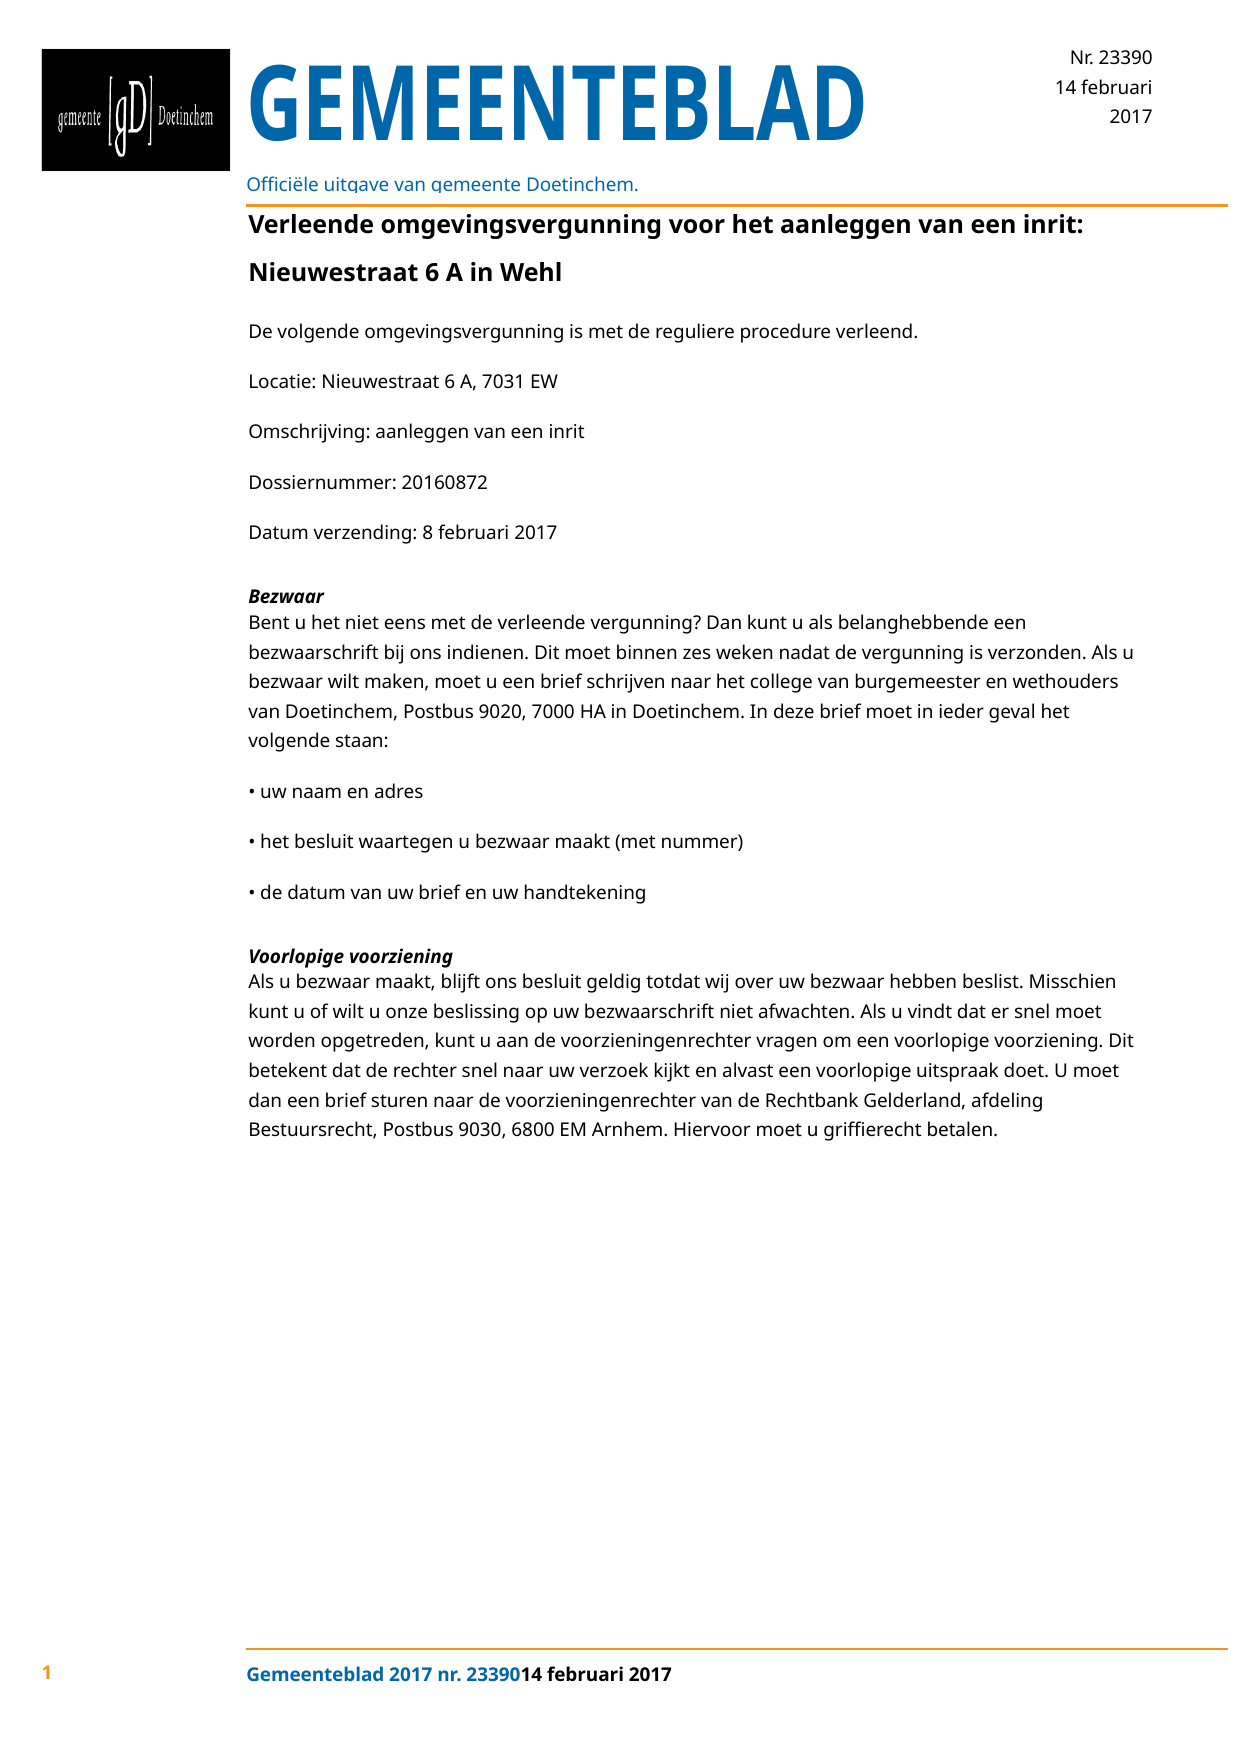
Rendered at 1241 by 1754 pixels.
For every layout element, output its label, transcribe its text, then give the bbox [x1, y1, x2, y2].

text Omschrijving: aanleggen van een inrit [248, 419, 1152, 444]
text Dossiernummer: 20160872 [248, 469, 1152, 495]
text Locatie: Nieuwestraat 6 A, 7031 EW [248, 368, 1152, 394]
text Als u bezwaar maakt, blijft ons besluit geldig totdat wij over uw bezwaar hebben beslist. Misschien kunt u of wilt u onze beslissing op uw bezwaarschrift niet afwachten. Als u vindt dat er snel moet worden opgetreden, kunt u aan de voorzieningenrechter vragen om een voorlopige voorziening. Dit betekent dat de rechter snel naar uw verzoek kijkt en alvast een voorlopige uitspraak doet. U moet dan een brief sturen naar de voorzieningenrechter van de Rechtbank Gelderland, afdeling Bestuursrecht, Postbus 9030, 6800 EM Arnhem. Hiervoor moet u griffierecht betalen. [248, 968, 1152, 1142]
text De volgende omgevingsvergunning is met de reguliere procedure verleend. [248, 318, 1152, 344]
text • het besluit waartegen u bezwaar maakt (met nummer) [248, 828, 1152, 854]
text • uw naam en adres [248, 778, 1152, 804]
text • de datum van uw brief en uw handtekening [248, 879, 1152, 904]
picture [41, 47, 231, 172]
text Datum verzending: 8 februari 2017 [248, 519, 1152, 545]
text Verleende omgevingsvergunning voor het aanleggen van een inrit: Nieuwestraat 6 A in Wehl [248, 207, 1152, 288]
text Bent u het niet eens met de verleende vergunning? Dan kunt u als belanghebbende een bezwaarschrift bij ons indienen. Dit moet binnen zes weken nadat de vergunning is verzonden. Als u bezwaar wilt maken, moet u een brief schrijven naar het college van burgemeester en wethouders van Doetinchem, Postbus 9020, 7000 HA in Doetinchem. In deze brief moet in ieder geval het volgende staan: [248, 609, 1152, 753]
text Voorlopige voorziening [248, 943, 1152, 968]
text Bezwaar [248, 583, 1152, 609]
